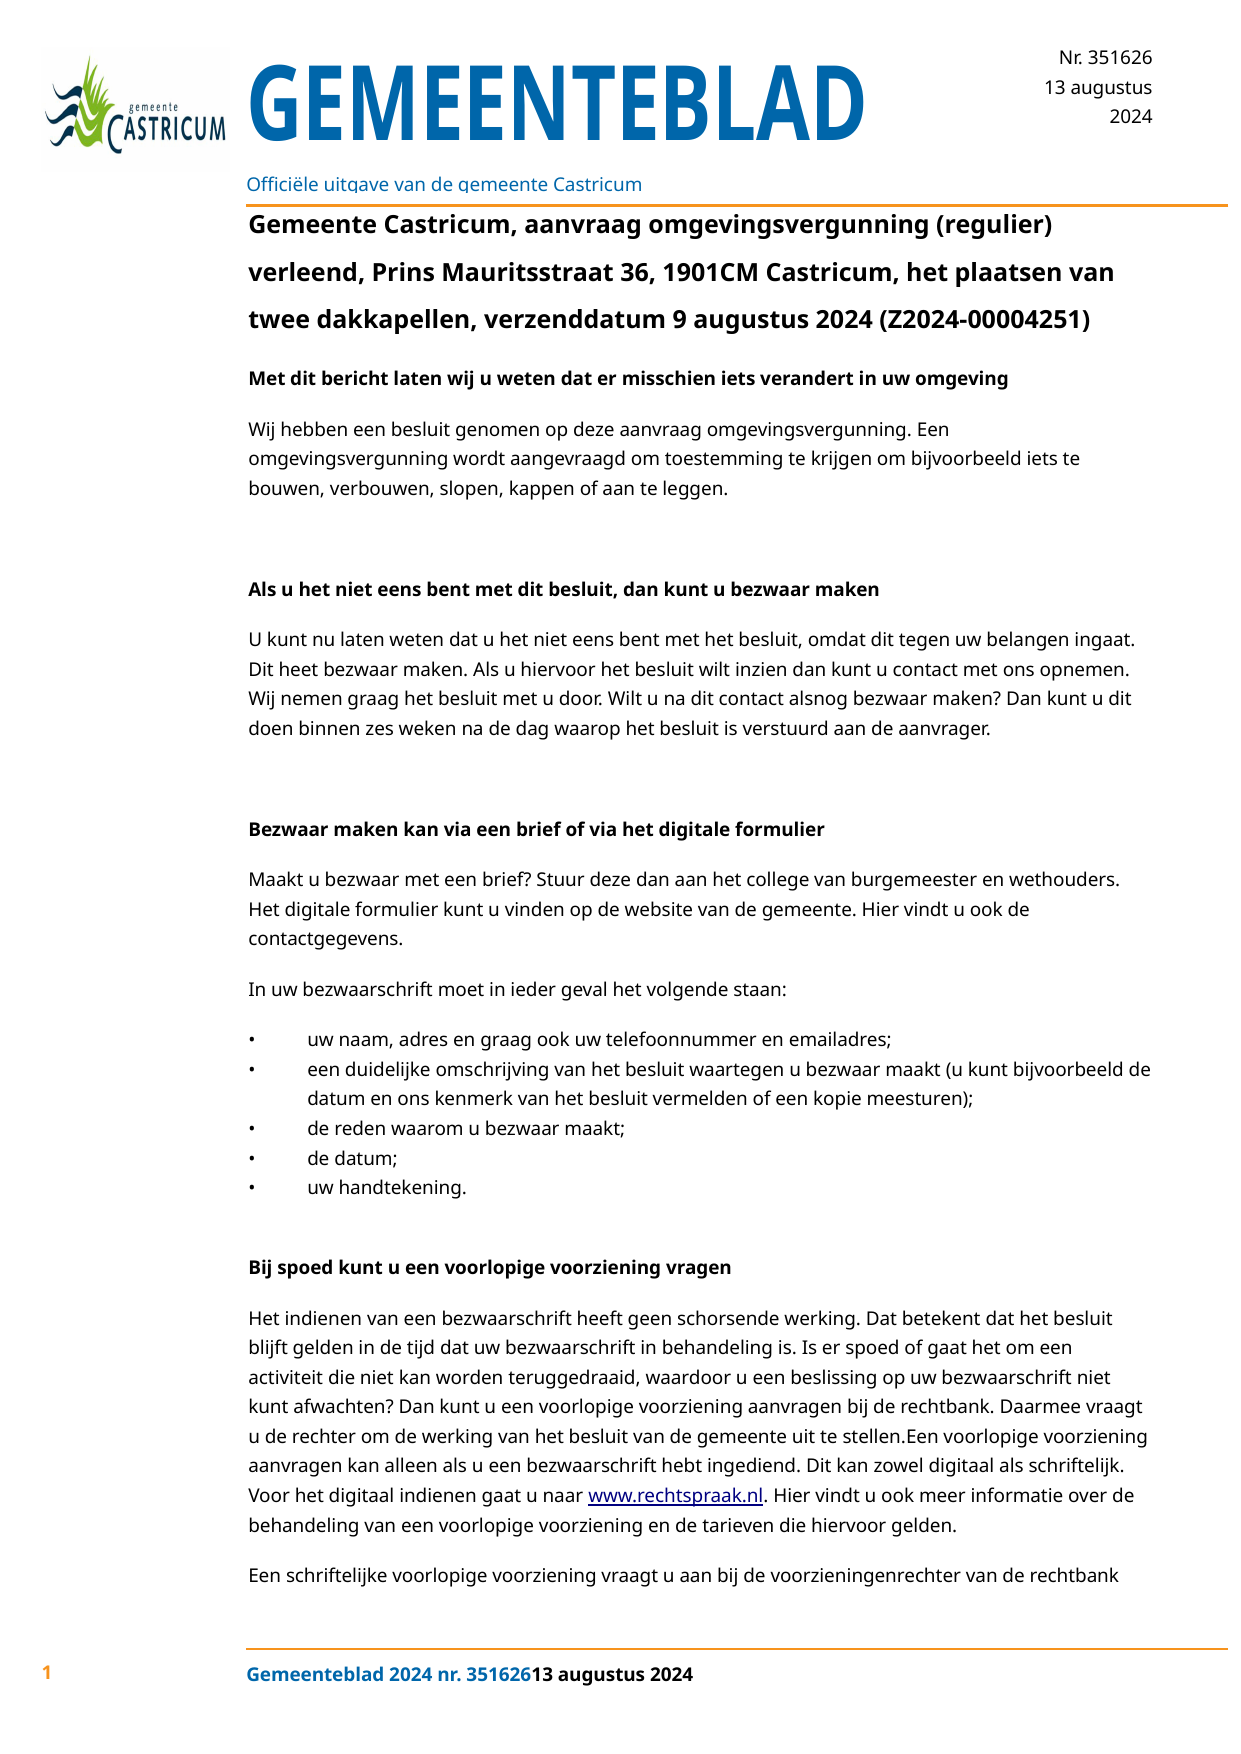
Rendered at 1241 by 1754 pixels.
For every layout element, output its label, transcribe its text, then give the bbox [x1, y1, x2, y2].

text Het indienen van een bezwaarschrift heeft geen schorsende werking. Dat betekent dat het besluit blijft gelden in de tijd dat uw bezwaarschrift in behandeling is. Is er spoed of gaat het om een activiteit die niet kan worden teruggedraaid, waardoor u een beslissing op uw bezwaarschrift niet kunt afwachten? Dan kunt u een voorlopige voorziening aanvragen bij de rechtbank. Daarmee vraagt u de rechter om de werking van het besluit van de gemeente uit te stellen.Een voorlopige voorziening aanvragen kan alleen als u een bezwaarschrift hebt ingediend. Dit kan zowel digitaal als schriftelijk. Voor het digitaal indienen gaat u naar www.rechtspraak.nl. Hier vindt u ook meer informatie over de behandeling van een voorlopige voorziening en de tarieven die hiervoor gelden. [248, 1305, 1152, 1537]
text U kunt nu laten weten dat u het niet eens bent met het besluit, omdat dit tegen uw belangen ingaat. Dit heet bezwaar maken. Als u hiervoor het besluit wilt inzien dan kunt u contact met ons opnemen. Wij nemen graag het besluit met u door. Wilt u na dit contact alsnog bezwaar maken? Dan kunt u dit doen binnen zes weken na de dag waarop het besluit is verstuurd aan de aanvrager. [248, 626, 1152, 741]
list een duidelijke omschrijving van het besluit waartegen u bezwaar maakt (u kunt bijvoorbeeld de datum en ons kenmerk van het besluit vermelden of een kopie meesturen); [248, 1056, 1152, 1111]
text Bezwaar maken kan via een brief of via het digitale formulier [248, 816, 1152, 842]
text In uw bezwaarschrift moet in ieder geval het volgende staan: [248, 976, 1152, 1002]
text Een schriftelijke voorlopige voorziening vraagt u aan bij de voorzieningenrechter van de rechtbank [248, 1562, 1152, 1588]
text Gemeente Castricum, aanvraag omgevingsvergunning (regulier) verleend, Prins Mauritsstraat 36, 1901CM Castricum, het plaatsen van twee dakkapellen, verzenddatum 9 augustus 2024 (Z2024-00004251) [248, 207, 1152, 336]
text Maakt u bezwaar met een brief? Stuur deze dan aan het college van burgemeester en wethouders. Het digitale formulier kunt u vinden op de website van de gemeente. Hier vindt u ook de contactgegevens. [248, 866, 1152, 951]
list de datum; [248, 1145, 1152, 1170]
text Bij spoed kunt u een voorlopige voorziening vragen [248, 1254, 1152, 1280]
text Met dit bericht laten wij u weten dat er misschien iets verandert in uw omgeving [248, 366, 1152, 391]
picture [41, 47, 231, 172]
list uw naam, adres en graag ook uw telefoonnummer en emailadres; [248, 1026, 1152, 1052]
text Als u het niet eens bent met dit besluit, dan kunt u bezwaar maken [248, 576, 1152, 602]
list de reden waarom u bezwaar maakt; [248, 1115, 1152, 1141]
text Wij hebben een besluit genomen op deze aanvraag omgevingsvergunning. Een omgevingsvergunning wordt aangevraagd om toestemming te krijgen om bijvoorbeeld iets te bouwen, verbouwen, slopen, kappen of aan te leggen. [248, 416, 1152, 501]
list uw handtekening. [248, 1174, 1152, 1200]
